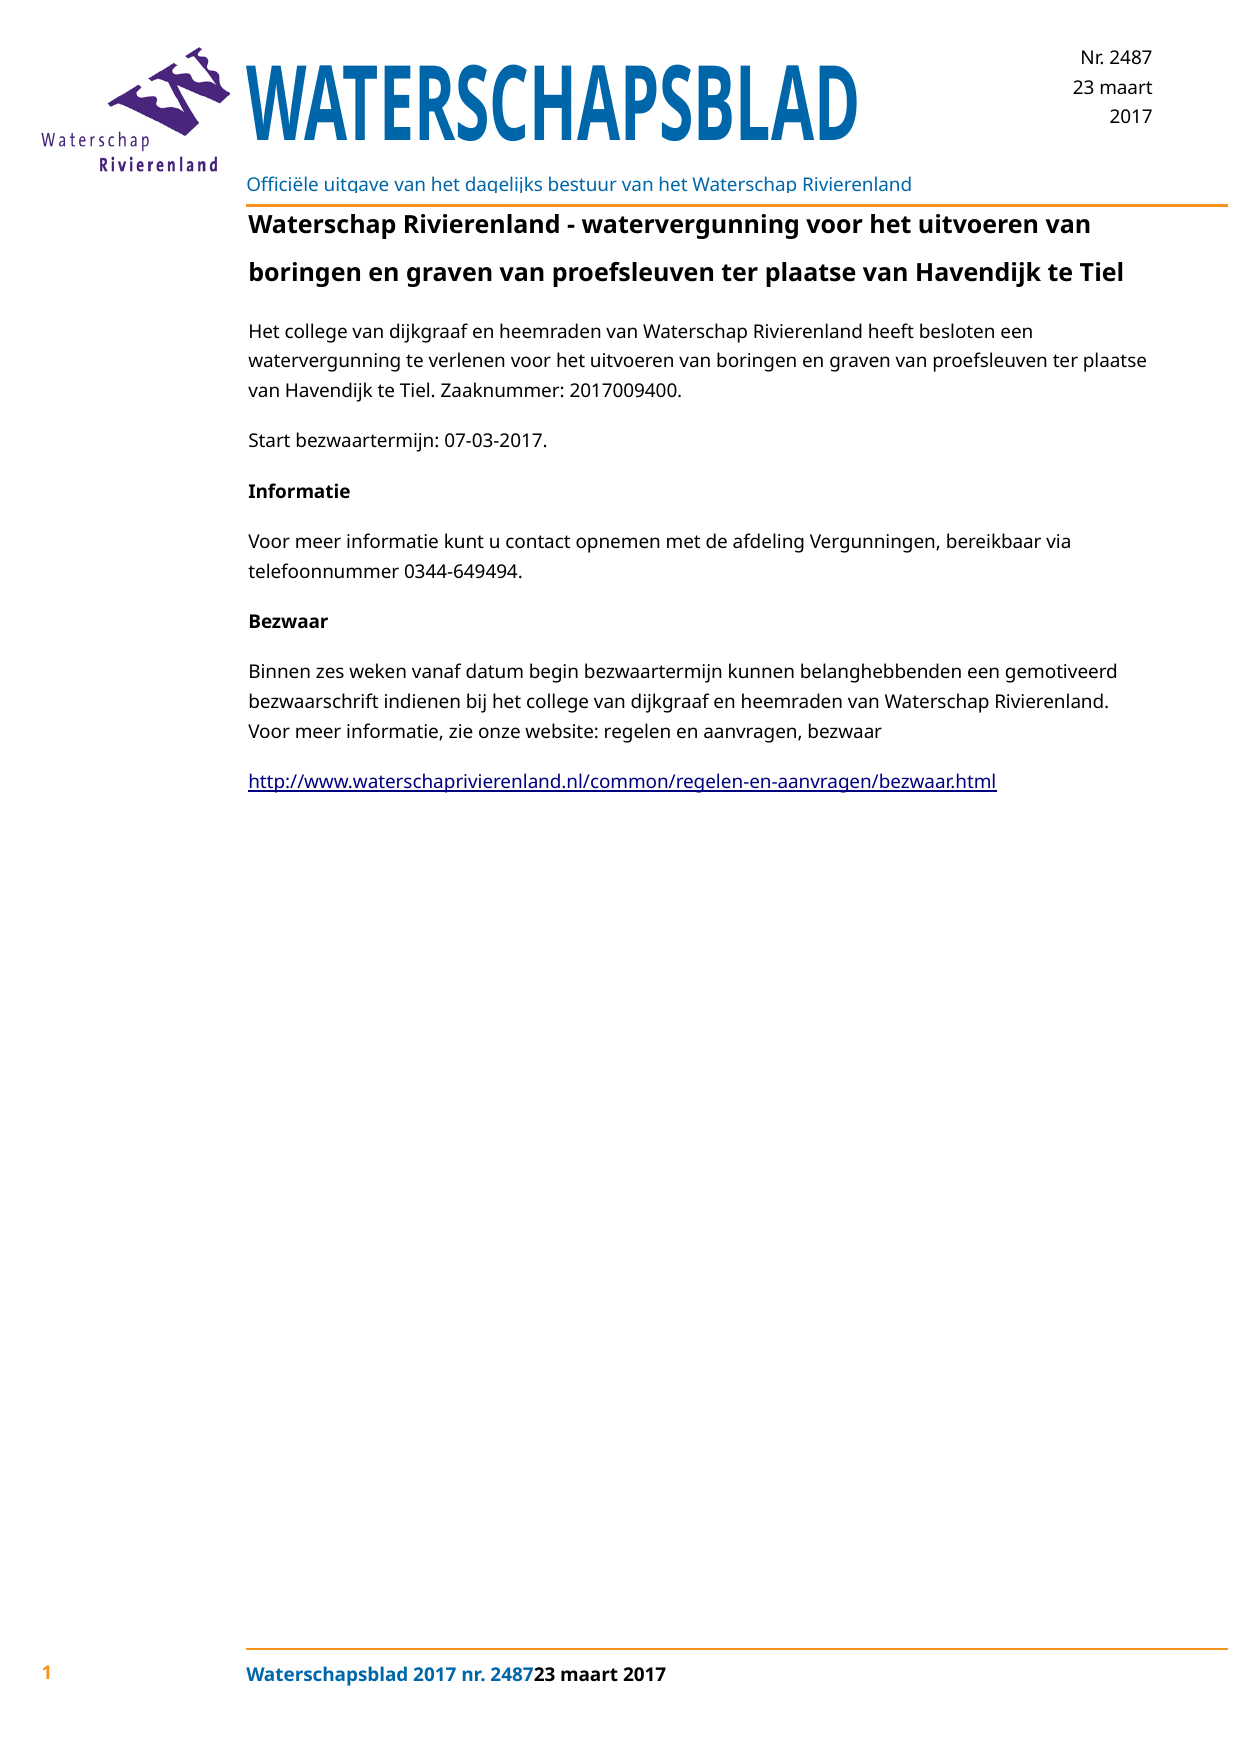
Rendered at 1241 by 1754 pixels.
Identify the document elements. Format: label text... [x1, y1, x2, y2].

text Binnen zes weken vanaf datum begin bezwaartermijn kunnen belanghebbenden een gemotiveerd bezwaarschrift indienen bij het college van dijkgraaf en heemraden van Waterschap Rivierenland. Voor meer informatie, zie onze website: regelen en aanvragen, bezwaar [248, 659, 1152, 744]
text Start bezwaartermijn: 07-03-2017. [248, 427, 1152, 453]
text Waterschap Rivierenland - watervergunning voor het uitvoeren van boringen en graven van proefsleuven ter plaatse van Havendijk te Tiel [248, 207, 1152, 288]
text Bezwaar [248, 608, 1152, 634]
picture [41, 47, 231, 172]
text Informatie [248, 478, 1152, 504]
text http://www.waterschaprivierenland.nl/common/regelen-en-aanvragen/bezwaar.html [248, 768, 1152, 794]
text Voor meer informatie kunt u contact opnemen met de afdeling Vergunningen, bereikbaar via telefoonnummer 0344-649494. [248, 528, 1152, 584]
text Het college van dijkgraaf en heemraden van Waterschap Rivierenland heeft besloten een watervergunning te verlenen voor het uitvoeren van boringen en graven van proefsleuven ter plaatse van Havendijk te Tiel. Zaaknummer: 2017009400. [248, 318, 1152, 403]
